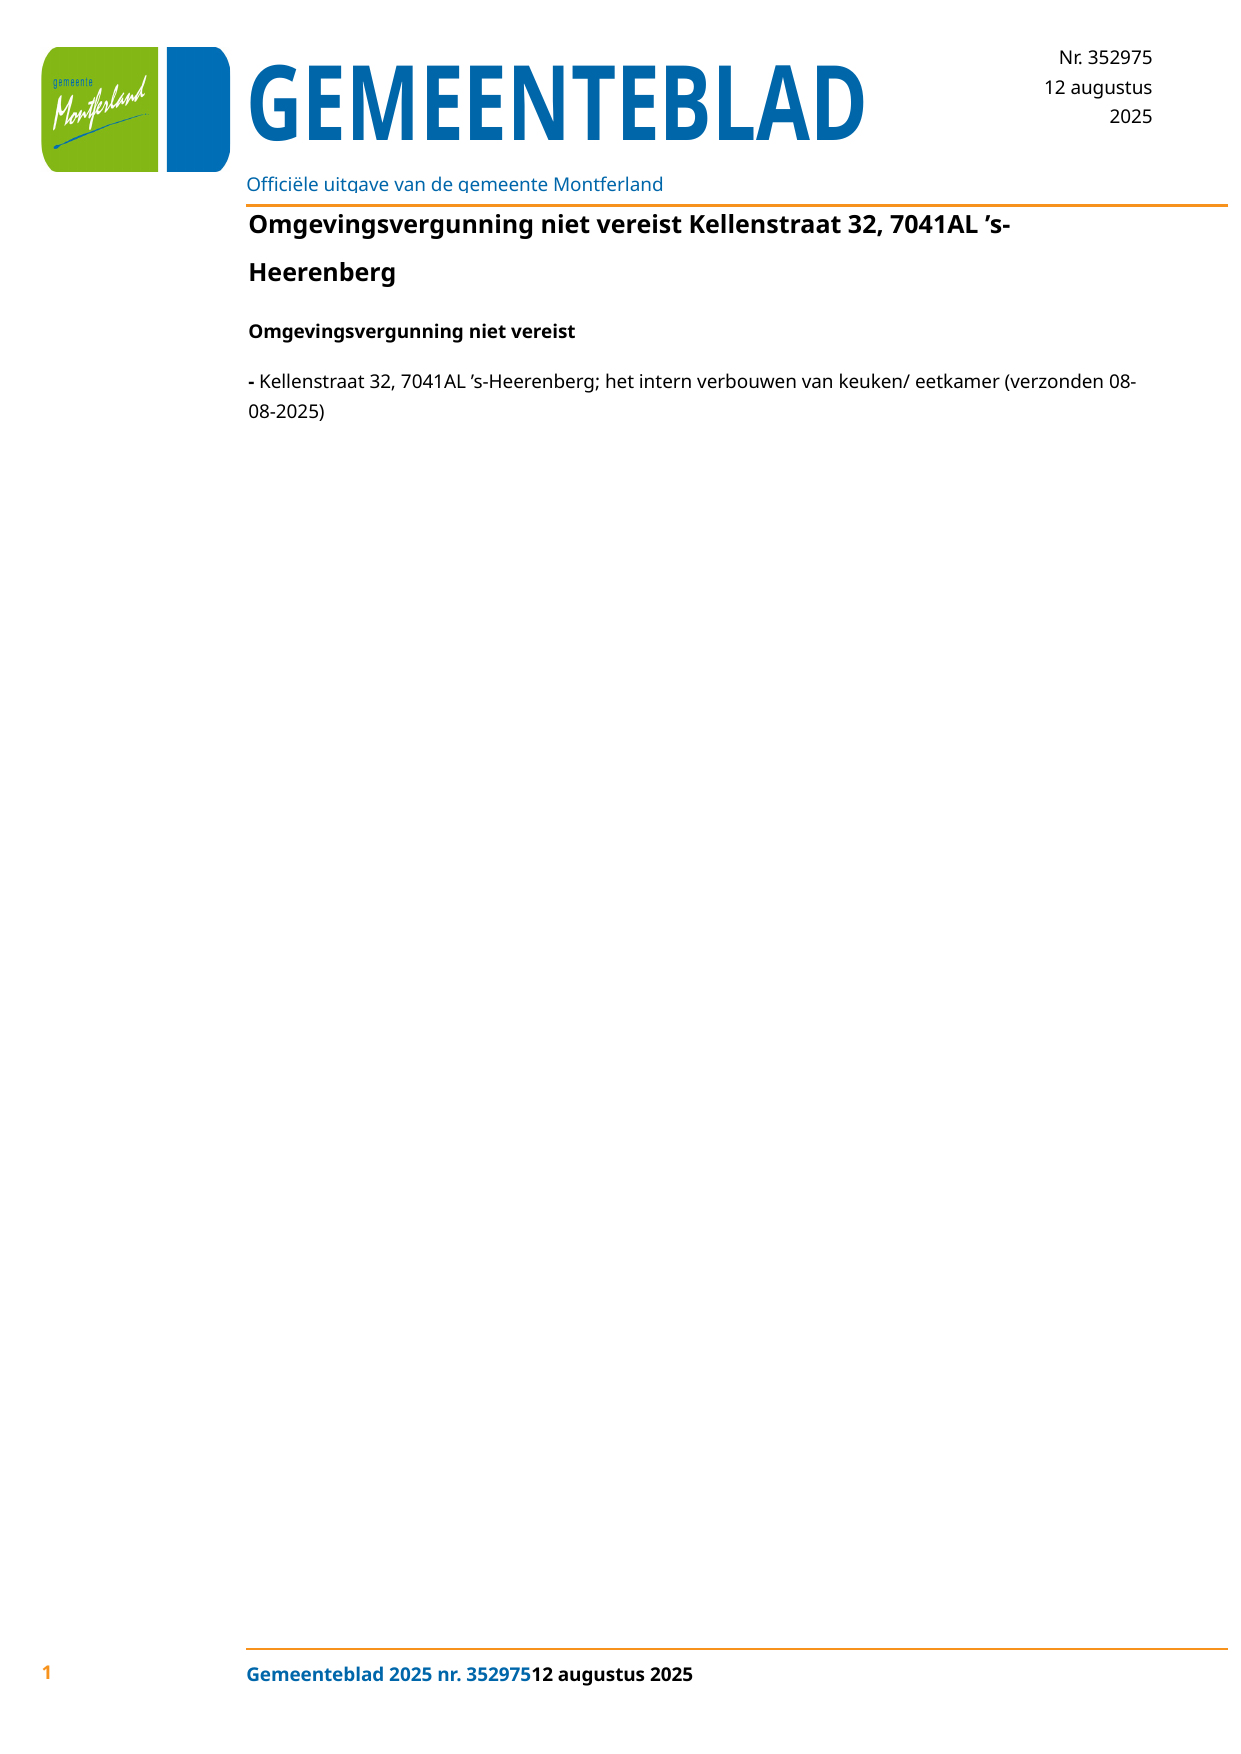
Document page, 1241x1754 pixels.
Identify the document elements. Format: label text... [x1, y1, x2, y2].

text - Kellenstraat 32, 7041AL ’s-Heerenberg; het intern verbouwen van keuken/ eetkamer (verzonden 08-08-2025) [248, 368, 1152, 424]
picture [41, 47, 231, 172]
text Omgevingsvergunning niet vereist [248, 318, 1152, 344]
text Omgevingsvergunning niet vereist Kellenstraat 32, 7041AL ’s-Heerenberg [248, 207, 1152, 288]
